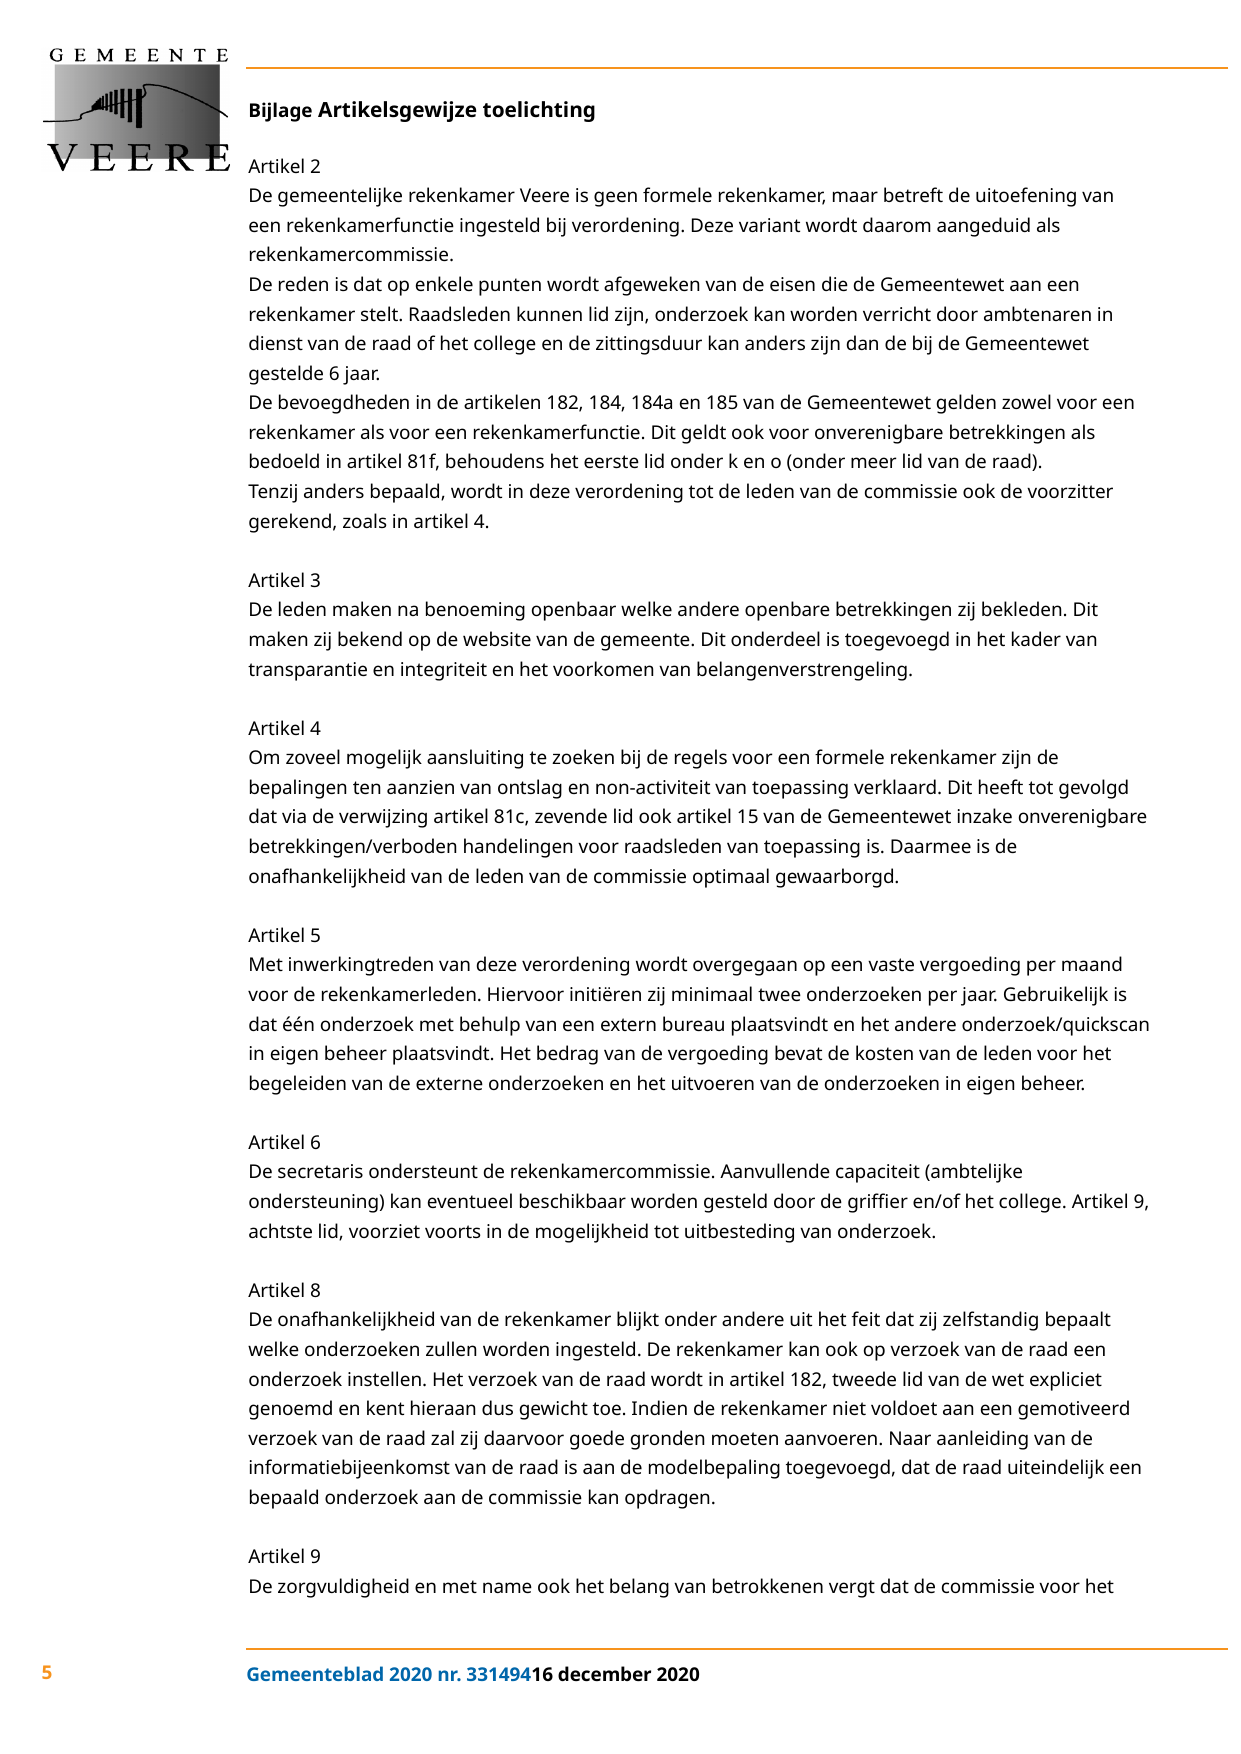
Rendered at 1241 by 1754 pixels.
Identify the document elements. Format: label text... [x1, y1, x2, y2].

text Artikel 3 [248, 567, 1152, 593]
text De onafhankelijkheid van de rekenkamer blijkt onder andere uit het feit dat zij zelfstandig bepaalt welke onderzoeken zullen worden ingesteld. De rekenkamer kan ook op verzoek van de raad een onderzoek instellen. Het verzoek van de raad wordt in artikel 182, tweede lid van de wet expliciet genoemd en kent hieraan dus gewicht toe. Indien de rekenkamer niet voldoet aan een gemotiveerd verzoek van de raad zal zij daarvoor goede gronden moeten aanvoeren. Naar aanleiding van de informatiebijeenkomst van de raad is aan de modelbepaling toegevoegd, dat de raad uiteindelijk een bepaald onderzoek aan de commissie kan opdragen. [248, 1307, 1152, 1510]
text De secretaris ondersteunt de rekenkamercommissie. Aanvullende capaciteit (ambtelijke ondersteuning) kan eventueel beschikbaar worden gesteld door de griffier en/of het college. Artikel 9, achtste lid, voorziet voorts in de mogelijkheid tot uitbesteding van onderzoek. [248, 1159, 1152, 1244]
text De reden is dat op enkele punten wordt afgeweken van de eisen die de Gemeentewet aan een rekenkamer stelt. Raadsleden kunnen lid zijn, onderzoek kan worden verricht door ambtenaren in dienst van de raad of het college en de zittingsduur kan anders zijn dan de bij de Gemeentewet gestelde 6 jaar. [248, 271, 1152, 386]
text Om zoveel mogelijk aansluiting te zoeken bij de regels voor een formele rekenkamer zijn de bepalingen ten aanzien van ontslag en non-activiteit van toepassing verklaard. Dit heeft tot gevolgd dat via de verwijzing artikel 81c, zevende lid ook artikel 15 van de Gemeentewet inzake onverenigbare betrekkingen/verboden handelingen voor raadsleden van toepassing is. Daarmee is de onafhankelijkheid van de leden van de commissie optimaal gewaarborgd. [248, 744, 1152, 889]
text Artikel 2 [248, 153, 1152, 179]
text Tenzij anders bepaald, wordt in deze verordening tot de leden van de commissie ook de voorzitter gerekend, zoals in artikel 4. [248, 478, 1152, 534]
text De leden maken na benoeming openbaar welke andere openbare betrekkingen zij bekleden. Dit maken zij bekend op de website van de gemeente. Dit onderdeel is toegevoegd in het kader van transparantie en integriteit en het voorkomen van belangenverstrengeling. [248, 597, 1152, 682]
text Bijlage Artikelsgewijze toelichting [248, 95, 1152, 123]
text Artikel 5 [248, 922, 1152, 948]
picture [41, 47, 231, 172]
text De zorgvuldigheid en met name ook het belang van betrokkenen vergt dat de commissie voor het [248, 1573, 1152, 1599]
text Artikel 4 [248, 715, 1152, 741]
text Artikel 8 [248, 1277, 1152, 1303]
text De gemeentelijke rekenkamer Veere is geen formele rekenkamer, maar betreft de uitoefening van een rekenkamerfunctie ingesteld bij verordening. Deze variant wordt daarom aangeduid als rekenkamercommissie. [248, 182, 1152, 267]
text De bevoegdheden in de artikelen 182, 184, 184a en 185 van de Gemeentewet gelden zowel voor een rekenkamer als voor een rekenkamerfunctie. Dit geldt ook voor onverenigbare betrekkingen als bedoeld in artikel 81f, behoudens het eerste lid onder k en o (onder meer lid van de raad). [248, 389, 1152, 474]
text Artikel 9 [248, 1543, 1152, 1569]
text Met inwerkingtreden van deze verordening wordt overgegaan op een vaste vergoeding per maand voor de rekenkamerleden. Hiervoor initiëren zij minimaal twee onderzoeken per jaar. Gebruikelijk is dat één onderzoek met behulp van een extern bureau plaatsvindt en het andere onderzoek/quickscan in eigen beheer plaatsvindt. Het bedrag van de vergoeding bevat de kosten van de leden voor het begeleiden van de externe onderzoeken en het uitvoeren van de onderzoeken in eigen beheer. [248, 952, 1152, 1096]
text Artikel 6 [248, 1129, 1152, 1155]
